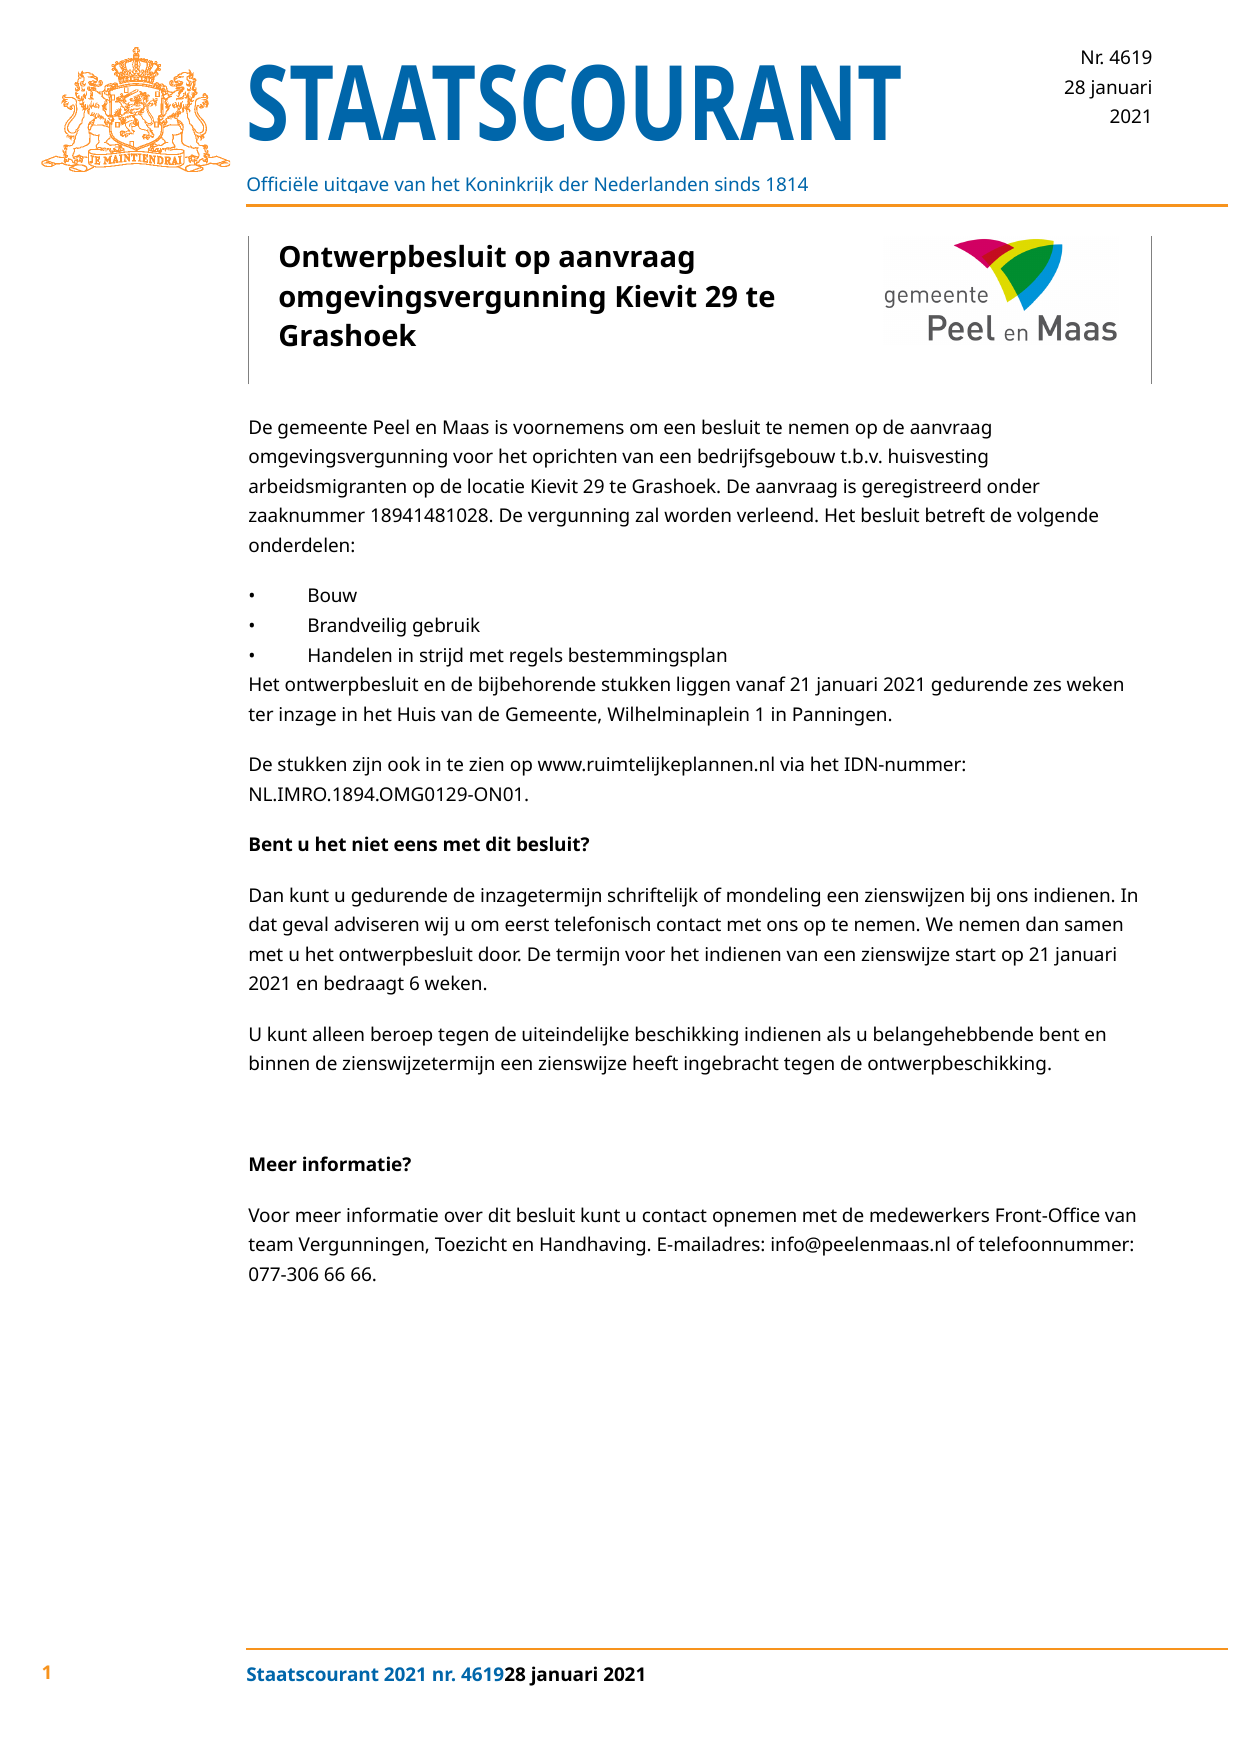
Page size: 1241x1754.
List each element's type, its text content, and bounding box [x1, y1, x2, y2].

text Voor meer informatie over dit besluit kunt u contact opnemen met de medewerkers Front-Office van team Vergunningen, Toezicht en Handhaving. E-mailadres: info@peelenmaas.nl of telefoonnummer: 077-306 66 66. [248, 1202, 1152, 1287]
text De gemeente Peel en Maas is voornemens om een besluit te nemen op de aanvraag omgevingsvergunning voor het oprichten van een bedrijfsgebouw t.b.v. huisvesting arbeidsmigranten op de locatie Kievit 29 te Grashoek. De aanvraag is geregistreerd onder zaaknummer 18941481028. De vergunning zal worden verleend. Het besluit betreft de volgende onderdelen: [248, 414, 1152, 558]
text U kunt alleen beroep tegen de uiteindelijke beschikking indienen als u belangehebbende bent en binnen de zienswijzetermijn een zienswijze heeft ingebracht tegen de ontwerpbeschikking. [248, 1021, 1152, 1076]
text Bent u het niet eens met dit besluit? [248, 831, 1152, 857]
list Handelen in strijd met regels bestemmingsplan [248, 642, 1152, 668]
picture [41, 47, 231, 172]
table_header Ontwerpbesluit op aanvraag omgevingsvergunning Kievit 29 te Grashoek [249, 236, 850, 384]
text Dan kunt u gedurende de inzagetermijn schriftelijk of mondeling een zienswijzen bij ons indienen. In dat geval adviseren wij u om eerst telefonisch contact met ons op te nemen. We nemen dan samen met u het ontwerpbesluit door. De termijn voor het indienen van een zienswijze start op 21 januari 2021 en bedraagt 6 weken. [248, 882, 1152, 996]
text Meer informatie? [248, 1151, 1152, 1177]
text Het ontwerpbesluit en de bijbehorende stukken liggen vanaf 21 januari 2021 gedurende zes weken ter inzage in het Huis van de Gemeente, Wilhelminaplein 1 in Panningen. [248, 671, 1152, 727]
list Bouw [248, 583, 1152, 608]
list Brandveilig gebruik [248, 612, 1152, 638]
picture [882, 236, 1119, 345]
table_header [850, 236, 1151, 384]
text De stukken zijn ook in te zien op www.ruimtelijkeplannen.nl via het IDN-nummer: NL.IMRO.1894.OMG0129-ON01. [248, 751, 1152, 807]
